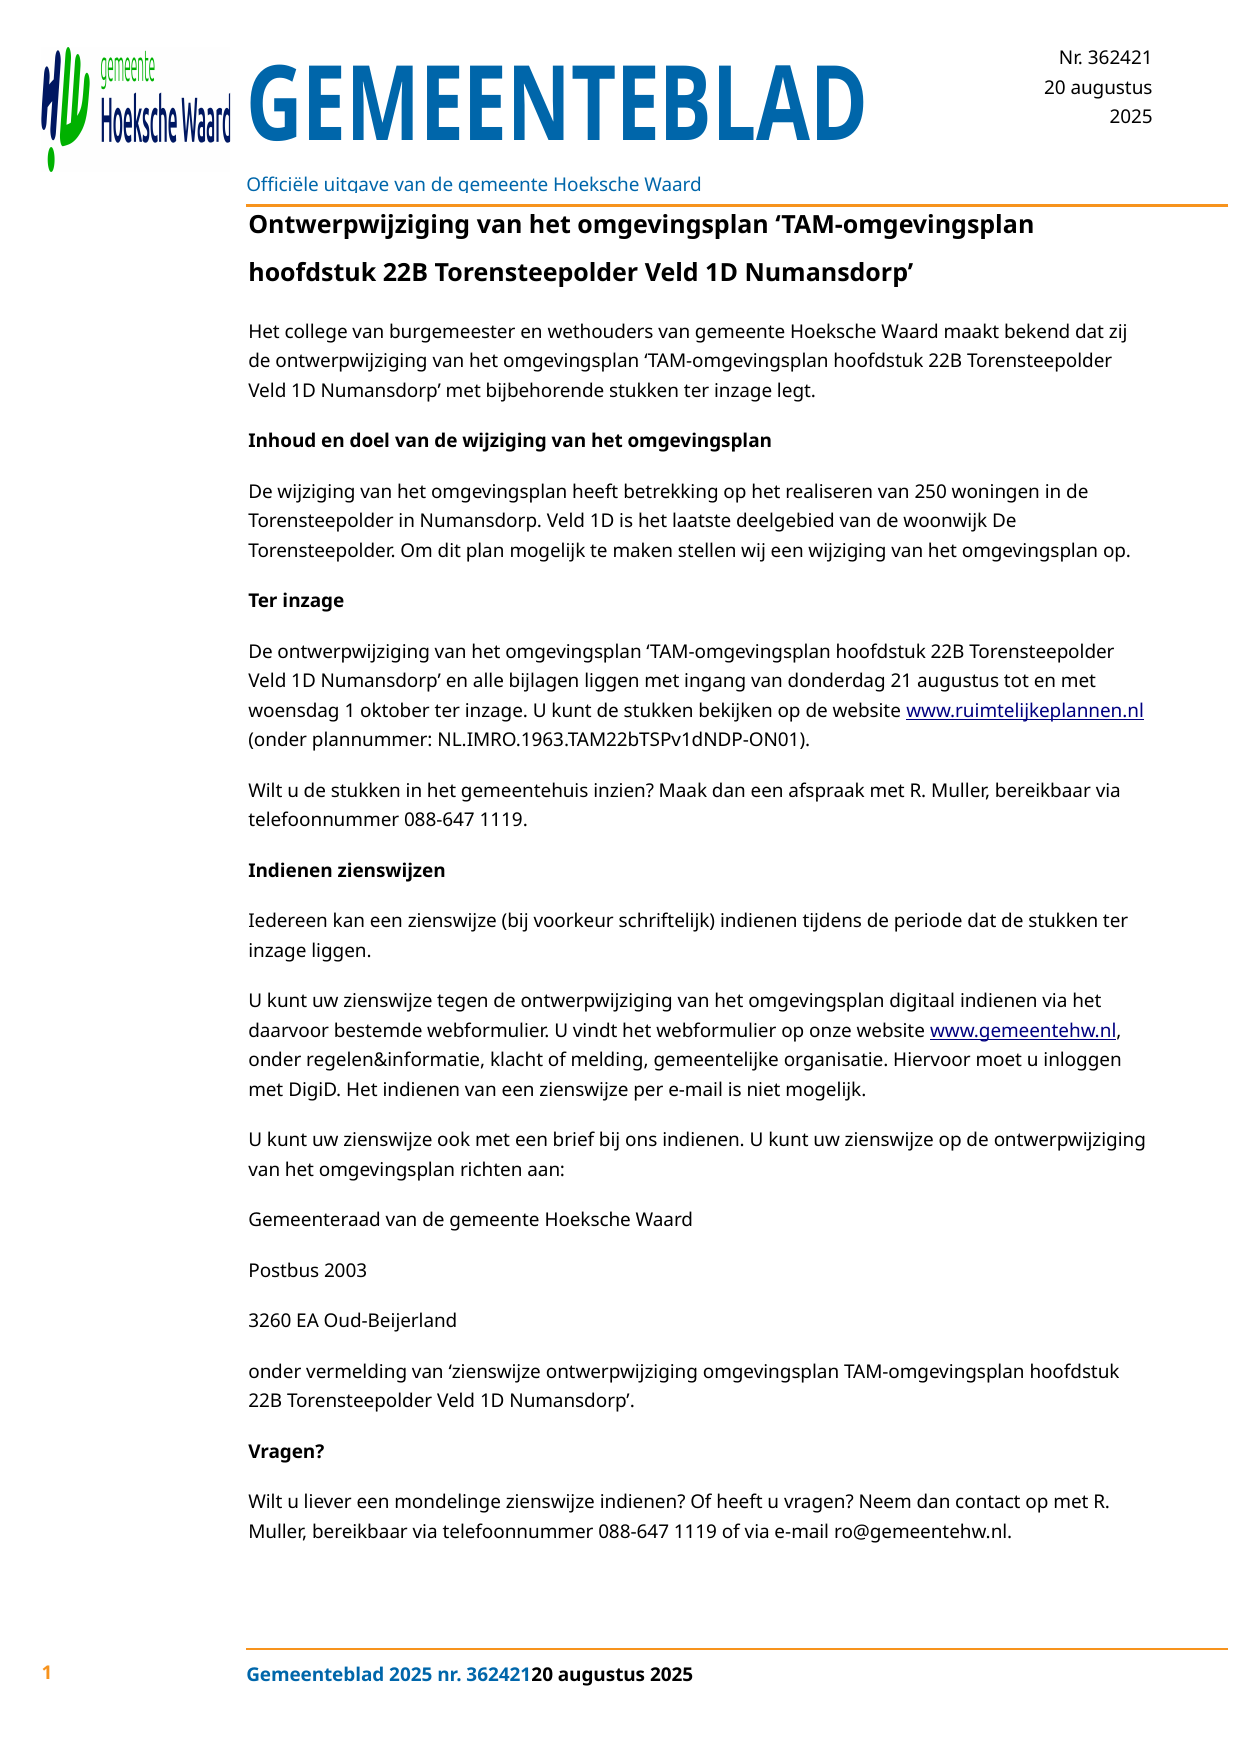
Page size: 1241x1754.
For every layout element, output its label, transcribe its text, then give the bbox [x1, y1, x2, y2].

text Het college van burgemeester en wethouders van gemeente Hoeksche Waard maakt bekend dat zij de ontwerpwijziging van het omgevingsplan ‘TAM-omgevingsplan hoofdstuk 22B Torensteepolder Veld 1D Numansdorp’ met bijbehorende stukken ter inzage legt. [248, 318, 1152, 403]
text Indienen zienswijzen [248, 857, 1152, 883]
text Postbus 2003 [248, 1257, 1152, 1283]
text Iedereen kan een zienswijze (bij voorkeur schriftelijk) indienen tijdens de periode dat de stukken ter inzage liggen. [248, 907, 1152, 963]
picture [41, 47, 231, 172]
text U kunt uw zienswijze ook met een brief bij ons indienen. U kunt uw zienswijze op de ontwerpwijziging van het omgevingsplan richten aan: [248, 1127, 1152, 1182]
text Gemeenteraad van de gemeente Hoeksche Waard [248, 1207, 1152, 1232]
text 3260 EA Oud-Beijerland [248, 1307, 1152, 1333]
text U kunt uw zienswijze tegen de ontwerpwijziging van het omgevingsplan digitaal indienen via het daarvoor bestemde webformulier. U vindt het webformulier op onze website www.gemeentehw.nl, onder regelen&informatie, klacht of melding, gemeentelijke organisatie. Hiervoor moet u inloggen met DigiD. Het indienen van een zienswijze per e-mail is niet mogelijk. [248, 987, 1152, 1102]
text De ontwerpwijziging van het omgevingsplan ‘TAM-omgevingsplan hoofdstuk 22B Torensteepolder Veld 1D Numansdorp’ en alle bijlagen liggen met ingang van donderdag 21 augustus tot en met woensdag 1 oktober ter inzage. U kunt de stukken bekijken op de website www.ruimtelijkeplannen.nl (onder plannummer: NL.IMRO.1963.TAM22bTSPv1dNDP-ON01). [248, 638, 1152, 752]
text Inhoud en doel van de wijziging van het omgevingsplan [248, 427, 1152, 453]
text Ter inzage [248, 587, 1152, 613]
text Wilt u liever een mondelinge zienswijze indienen? Of heeft u vragen? Neem dan contact op met R. Muller, bereikbaar via telefoonnummer 088-647 1119 of via e-mail ro@gemeentehw.nl. [248, 1488, 1152, 1544]
text De wijziging van het omgevingsplan heeft betrekking op het realiseren van 250 woningen in de Torensteepolder in Numansdorp. Veld 1D is het laatste deelgebied van de woonwijk De Torensteepolder. Om dit plan mogelijk te maken stellen wij een wijziging van het omgevingsplan op. [248, 478, 1152, 563]
text onder vermelding van ‘zienswijze ontwerpwijziging omgevingsplan TAM-omgevingsplan hoofdstuk 22B Torensteepolder Veld 1D Numansdorp’. [248, 1358, 1152, 1413]
text Ontwerpwijziging van het omgevingsplan ‘TAM-omgevingsplan hoofdstuk 22B Torensteepolder Veld 1D Numansdorp’ [248, 207, 1152, 288]
text Vragen? [248, 1438, 1152, 1464]
text Wilt u de stukken in het gemeentehuis inzien? Maak dan een afspraak met R. Muller, bereikbaar via telefoonnummer 088-647 1119. [248, 777, 1152, 832]
